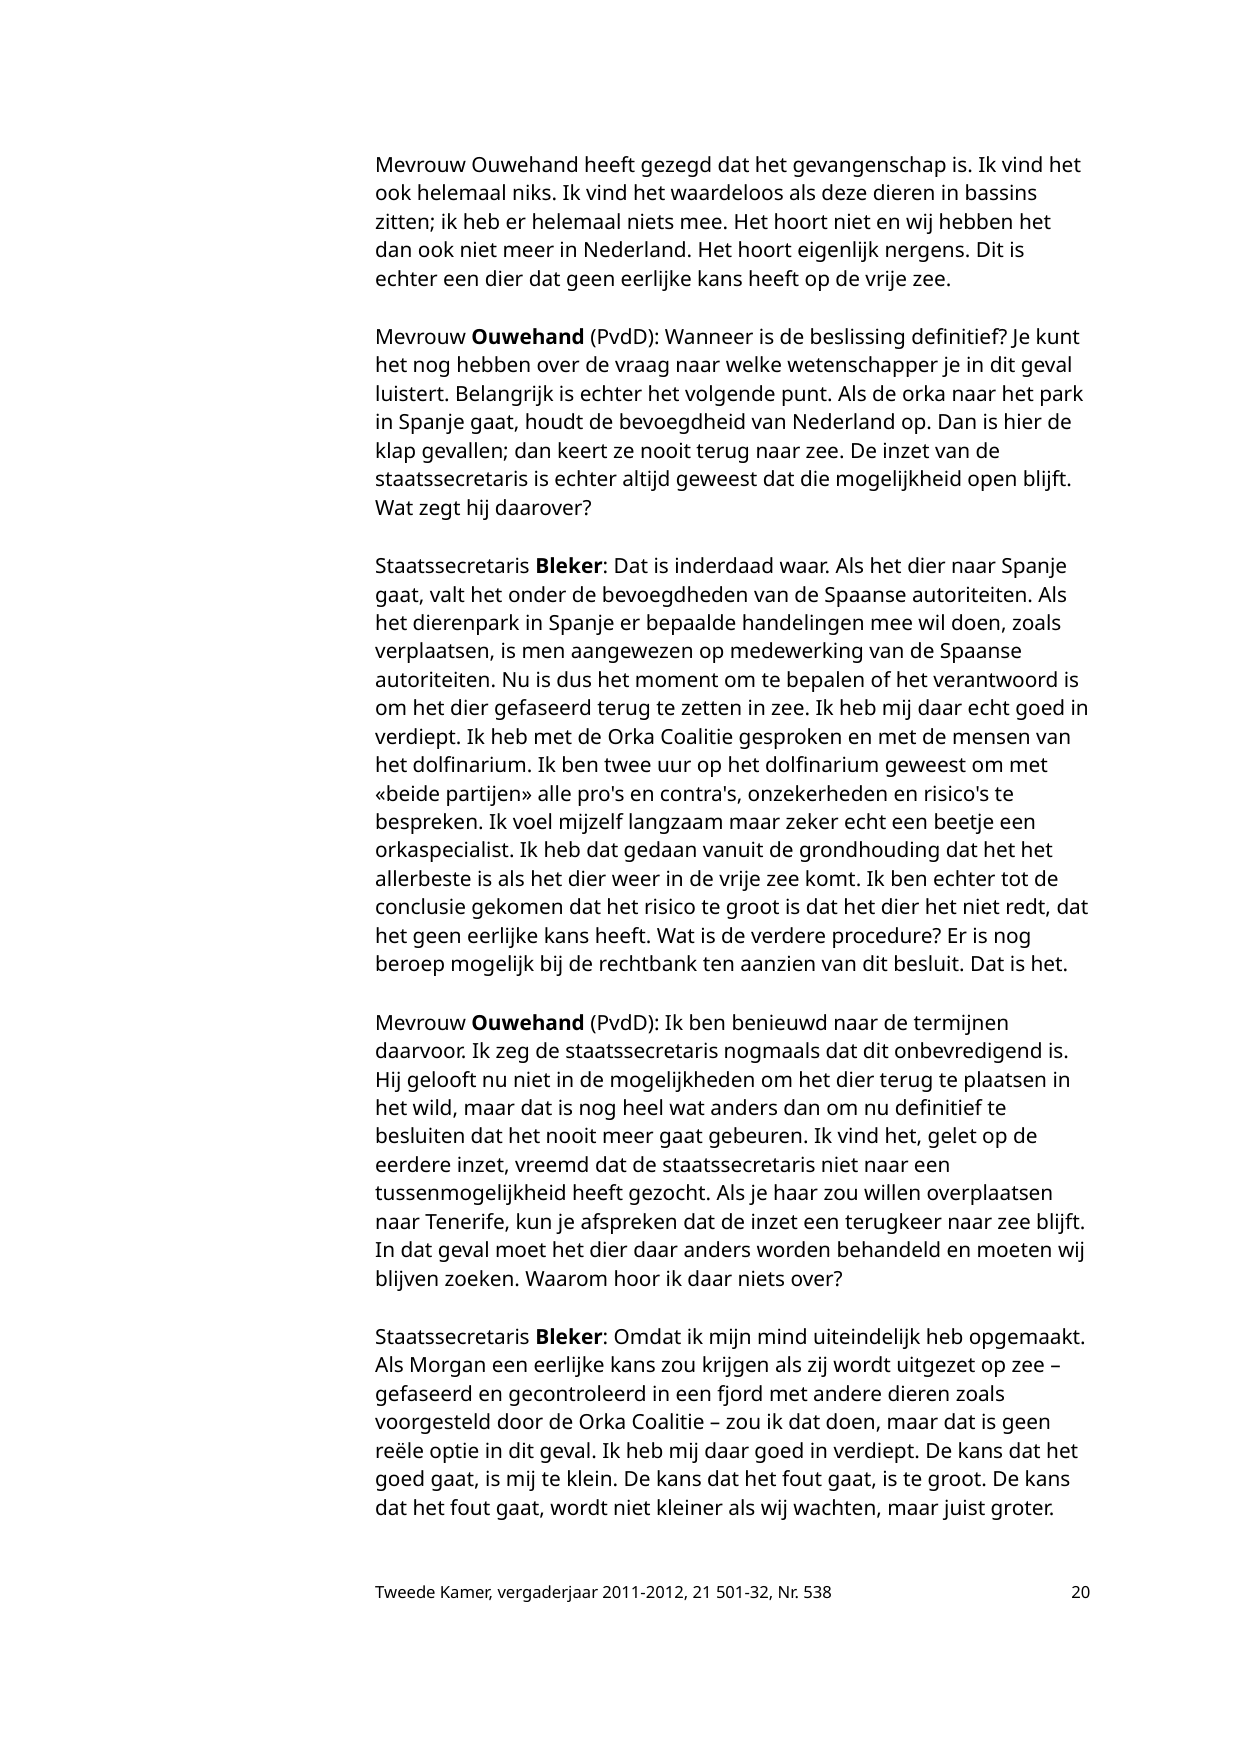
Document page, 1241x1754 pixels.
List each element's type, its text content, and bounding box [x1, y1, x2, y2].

text Mevrouw Ouwehand heeft gezegd dat het gevangenschap is. Ik vind het ook helemaal niks. Ik vind het waardeloos als deze dieren in bassins zitten; ik heb er helemaal niets mee. Het hoort niet en wij hebben het dan ook niet meer in Nederland. Het hoort eigenlijk nergens. Dit is echter een dier dat geen eerlijke kans heeft op de vrije zee. [375, 150, 1090, 292]
text Staatssecretaris Bleker: Omdat ik mijn mind uiteindelijk heb opgemaakt. Als Morgan een eerlijke kans zou krijgen als zij wordt uitgezet op zee – gefaseerd en gecontroleerd in een fjord met andere dieren zoals voorgesteld door de Orka Coalitie – zou ik dat doen, maar dat is geen reële optie in dit geval. Ik heb mij daar goed in verdiept. De kans dat het goed gaat, is mij te klein. De kans dat het fout gaat, is te groot. De kans dat het fout gaat, wordt niet kleiner als wij wachten, maar juist groter. [375, 1322, 1090, 1521]
text Staatssecretaris Bleker: Dat is inderdaad waar. Als het dier naar Spanje gaat, valt het onder de bevoegdheden van de Spaanse autoriteiten. Als het dierenpark in Spanje er bepaalde handelingen mee wil doen, zoals verplaatsen, is men aangewezen op medewerking van de Spaanse autoriteiten. Nu is dus het moment om te bepalen of het verantwoord is om het dier gefaseerd terug te zetten in zee. Ik heb mij daar echt goed in verdiept. Ik heb met de Orka Coalitie gesproken en met de mensen van het dolfinarium. Ik ben twee uur op het dolfinarium geweest om met «beide partijen» alle pro's en contra's, onzekerheden en risico's te bespreken. Ik voel mijzelf langzaam maar zeker echt een beetje een orkaspecialist. Ik heb dat gedaan vanuit de grondhouding dat het het allerbeste is als het dier weer in de vrije zee komt. Ik ben echter tot de conclusie gekomen dat het risico te groot is dat het dier het niet redt, dat het geen eerlijke kans heeft. Wat is de verdere procedure? Er is nog beroep mogelijk bij de rechtbank ten aanzien van dit besluit. Dat is het. [375, 551, 1090, 978]
text Mevrouw Ouwehand (PvdD): Ik ben benieuwd naar de termijnen daarvoor. Ik zeg de staatssecretaris nogmaals dat dit onbevredigend is. Hij gelooft nu niet in de mogelijkheden om het dier terug te plaatsen in het wild, maar dat is nog heel wat anders dan om nu definitief te besluiten dat het nooit meer gaat gebeuren. Ik vind het, gelet op de eerdere inzet, vreemd dat de staatssecretaris niet naar een tussenmogelijkheid heeft gezocht. Als je haar zou willen overplaatsen naar Tenerife, kun je afspreken dat de inzet een terugkeer naar zee blijft. In dat geval moet het dier daar anders worden behandeld en moeten wij blijven zoeken. Waarom hoor ik daar niets over? [375, 1008, 1090, 1292]
text Mevrouw Ouwehand (PvdD): Wanneer is de beslissing definitief? Je kunt het nog hebben over de vraag naar welke wetenschapper je in dit geval luistert. Belangrijk is echter het volgende punt. Als de orka naar het park in Spanje gaat, houdt de bevoegdheid van Nederland op. Dan is hier de klap gevallen; dan keert ze nooit terug naar zee. De inzet van de staatssecretaris is echter altijd geweest dat die mogelijkheid open blijft. Wat zegt hij daarover? [375, 322, 1090, 521]
